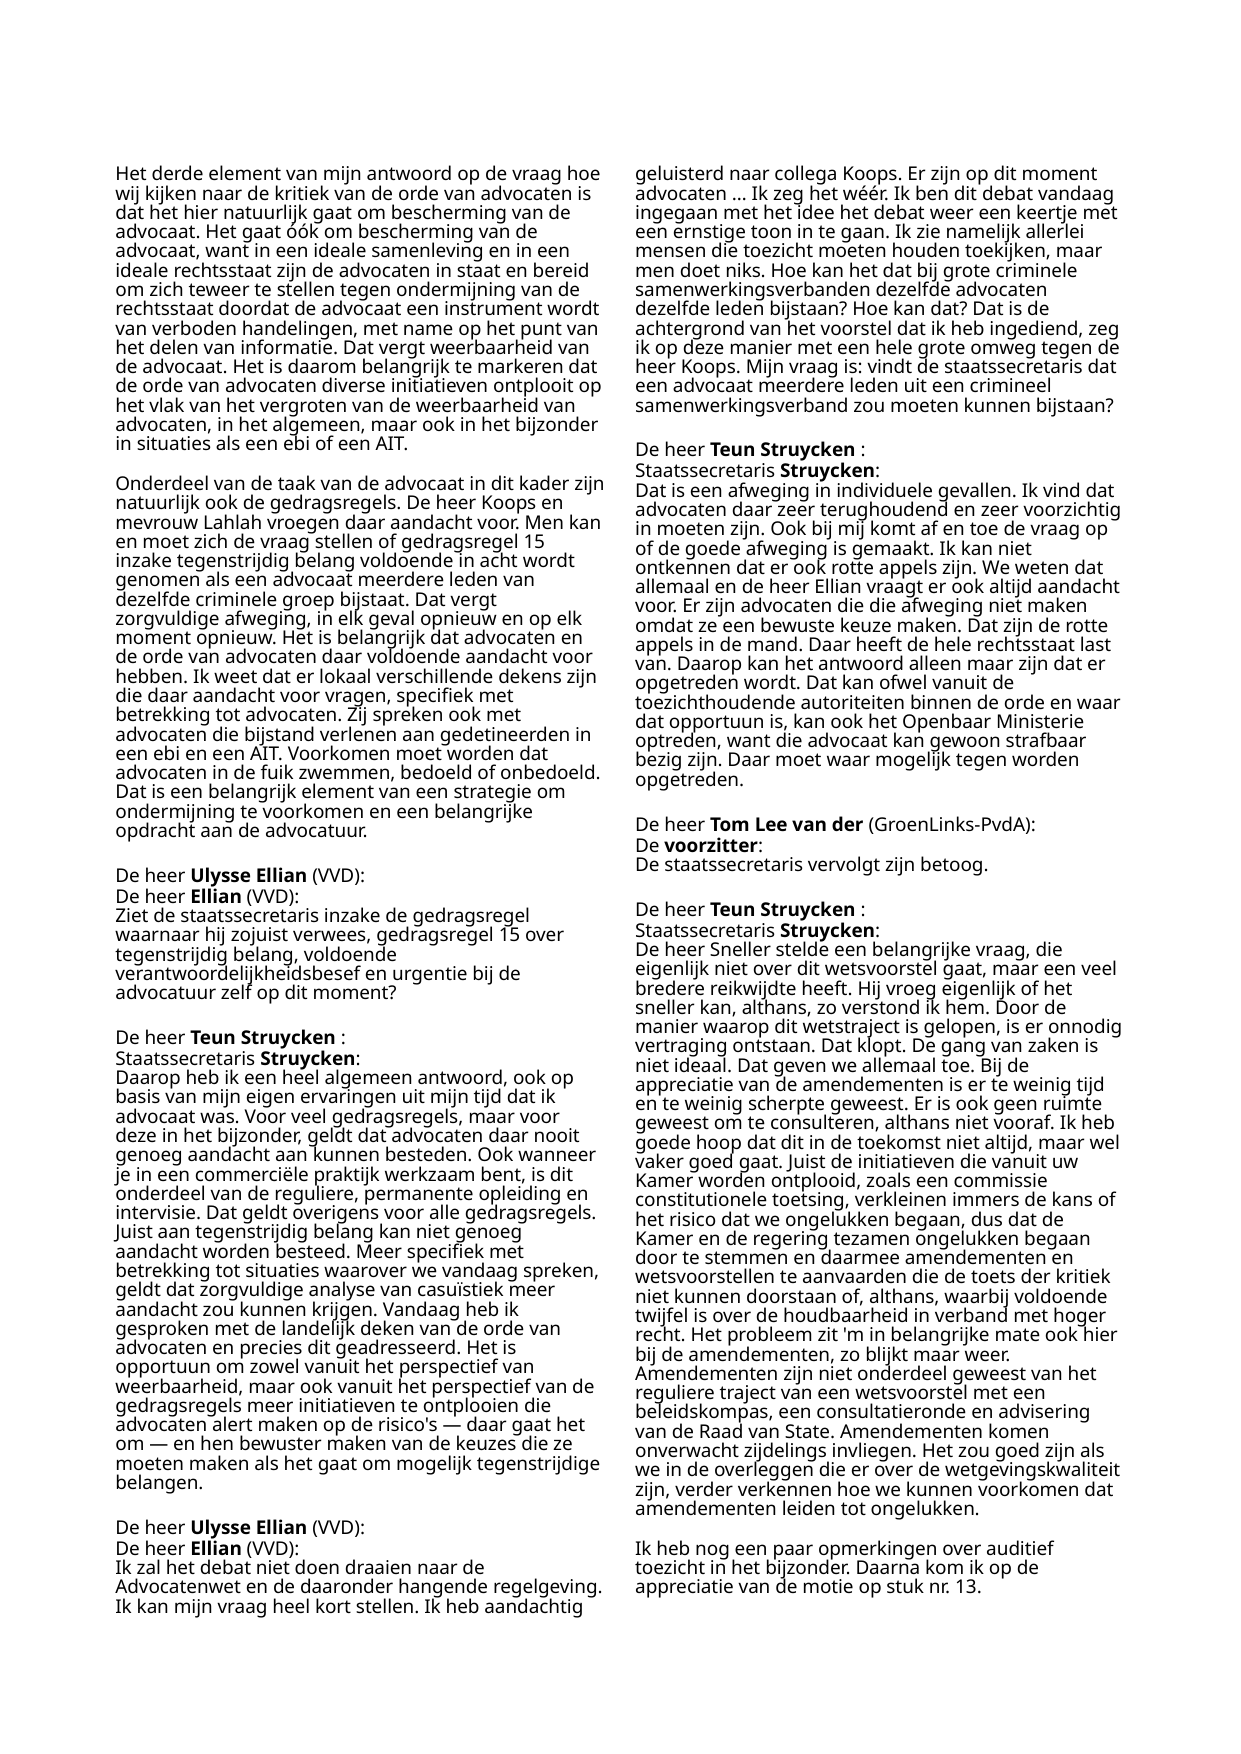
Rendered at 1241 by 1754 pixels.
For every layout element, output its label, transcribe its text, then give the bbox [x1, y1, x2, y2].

text De heer Teun Struycken : [635, 896, 1125, 922]
text Staatssecretaris Struycken: [635, 462, 1125, 482]
text Staatssecretaris Struycken: [115, 1050, 605, 1069]
text Ik heb nog een paar opmerkingen over auditief toezicht in het bijzonder. Daarna kom ik op de appreciatie van de motie op stuk nr. 13. [635, 1540, 1125, 1598]
text Staatssecretaris Struycken: [635, 922, 1125, 941]
text De heer Ellian (VVD): [115, 1540, 605, 1559]
text De heer Ellian (VVD): [115, 888, 605, 907]
text Onderdeel van de taak van de advocaat in dit kader zijn natuurlijk ook de gedragsregels. De heer Koops en mevrouw Lahlah vroegen daar aandacht voor. Men kan en moet zich de vraag stellen of gedragsregel 15 inzake tegenstrijdig belang voldoende in acht wordt genomen als een advocaat meerdere leden van dezelfde criminele groep bijstaat. Dat vergt zorgvuldige afweging, in elk geval opnieuw en op elk moment opnieuw. Het is belangrijk dat advocaten en de orde van advocaten daar voldoende aandacht voor hebben. Ik weet dat er lokaal verschillende dekens zijn die daar aandacht voor vragen, specifiek met betrekking tot advocaten. Zij spreken ook met advocaten die bijstand verlenen aan gedetineerden in een ebi en een AIT. Voorkomen moet worden dat advocaten in de fuik zwemmen, bedoeld of onbedoeld. Dat is een belangrijk element van een strategie om ondermijning te voorkomen en een belangrijke opdracht aan de advocatuur. [115, 475, 605, 841]
text Daarop heb ik een heel algemeen antwoord, ook op basis van mijn eigen ervaringen uit mijn tijd dat ik advocaat was. Voor veel gedragsregels, maar voor deze in het bijzonder, geldt dat advocaten daar nooit genoeg aandacht aan kunnen besteden. Ook wanneer je in een commerciële praktijk werkzaam bent, is dit onderdeel van de reguliere, permanente opleiding en intervisie. Dat geldt overigens voor alle gedragsregels. Juist aan tegenstrijdig belang kan niet genoeg aandacht worden besteed. Meer specifiek met betrekking tot situaties waarover we vandaag spreken, geldt dat zorgvuldige analyse van casuïstiek meer aandacht zou kunnen krijgen. Vandaag heb ik gesproken met de landelijk deken van de orde van advocaten en precies dit geadresseerd. Het is opportuun om zowel vanuit het perspectief van weerbaarheid, maar ook vanuit het perspectief van de gedragsregels meer initiatieven te ontplooien die advocaten alert maken op de risico's — daar gaat het om — en hen bewuster maken van de keuzes die ze moeten maken als het gaat om mogelijk tegenstrijdige belangen. [115, 1069, 605, 1493]
text De voorzitter: [635, 837, 1125, 856]
text geluisterd naar collega Koops. Er zijn op dit moment advocaten … Ik zeg het wéér. Ik ben dit debat vandaag ingegaan met het idee het debat weer een keertje met een ernstige toon in te gaan. Ik zie namelijk allerlei mensen die toezicht moeten houden toekijken, maar men doet niks. Hoe kan het dat bij grote criminele samenwerkingsverbanden dezelfde advocaten dezelfde leden bijstaan? Hoe kan dat? Dat is de achtergrond van het voorstel dat ik heb ingediend, zeg ik op deze manier met een hele grote omweg tegen de heer Koops. Mijn vraag is: vindt de staatssecretaris dat een advocaat meerdere leden uit een crimineel samenwerkingsverband zou moeten kunnen bijstaan? [635, 165, 1125, 416]
text Dat is een afweging in individuele gevallen. Ik vind dat advocaten daar zeer terughoudend en zeer voorzichtig in moeten zijn. Ook bij mij komt af en toe de vraag op of de goede afweging is gemaakt. Ik kan niet ontkennen dat er ook rotte appels zijn. We weten dat allemaal en de heer Ellian vraagt er ook altijd aandacht voor. Er zijn advocaten die die afweging niet maken omdat ze een bewuste keuze maken. Dat zijn de rotte appels in de mand. Daar heeft de hele rechtsstaat last van. Daarop kan het antwoord alleen maar zijn dat er opgetreden wordt. Dat kan ofwel vanuit de toezichthoudende autoriteiten binnen de orde en waar dat opportuun is, kan ook het Openbaar Ministerie optreden, want die advocaat kan gewoon strafbaar bezig zijn. Daar moet waar mogelijk tegen worden opgetreden. [635, 482, 1125, 790]
text De heer Tom Lee van der (GroenLinks-PvdA): [635, 811, 1125, 837]
text De heer Teun Struycken : [115, 1024, 605, 1050]
text De staatssecretaris vervolgt zijn betoog. [635, 856, 1125, 875]
text Het derde element van mijn antwoord op de vraag hoe wij kijken naar de kritiek van de orde van advocaten is dat het hier natuurlijk gaat om bescherming van de advocaat. Het gaat óók om bescherming van de advocaat, want in een ideale samenleving en in een ideale rechtsstaat zijn de advocaten in staat en bereid om zich teweer te stellen tegen ondermijning van de rechtsstaat doordat de advocaat een instrument wordt van verboden handelingen, met name op het punt van het delen van informatie. Dat vergt weerbaarheid van de advocaat. Het is daarom belangrijk te markeren dat de orde van advocaten diverse initiatieven ontplooit op het vlak van het vergroten van de weerbaarheid van advocaten, in het algemeen, maar ook in het bijzonder in situaties als een ebi of een AIT. [115, 165, 605, 454]
text De heer Teun Struycken : [635, 437, 1125, 462]
text De heer Ulysse Ellian (VVD): [115, 862, 605, 888]
text De heer Sneller stelde een belangrijke vraag, die eigenlijk niet over dit wetsvoorstel gaat, maar een veel bredere reikwijdte heeft. Hij vroeg eigenlijk of het sneller kan, althans, zo verstond ik hem. Door de manier waarop dit wetstraject is gelopen, is er onnodig vertraging ontstaan. Dat klopt. De gang van zaken is niet ideaal. Dat geven we allemaal toe. Bij de appreciatie van de amendementen is er te weinig tijd en te weinig scherpte geweest. Er is ook geen ruimte geweest om te consulteren, althans niet vooraf. Ik heb goede hoop dat dit in de toekomst niet altijd, maar wel vaker goed gaat. Juist de initiatieven die vanuit uw Kamer worden ontplooid, zoals een commissie constitutionele toetsing, verkleinen immers de kans of het risico dat we ongelukken begaan, dus dat de Kamer en de regering tezamen ongelukken begaan door te stemmen en daarmee amendementen en wetsvoorstellen te aanvaarden die de toets der kritiek niet kunnen doorstaan of, althans, waarbij voldoende twijfel is over de houdbaarheid in verband met hoger recht. Het probleem zit 'm in belangrijke mate ook hier bij de amendementen, zo blijkt maar weer. Amendementen zijn niet onderdeel geweest van het reguliere traject van een wetsvoorstel met een beleidskompas, een consultatieronde en advisering van de Raad van State. Amendementen komen onverwacht zijdelings invliegen. Het zou goed zijn als we in de overleggen die er over de wetgevingskwaliteit zijn, verder verkennen hoe we kunnen voorkomen dat amendementen leiden tot ongelukken. [635, 941, 1125, 1519]
text De heer Ulysse Ellian (VVD): [115, 1514, 605, 1540]
text Ziet de staatssecretaris inzake de gedragsregel waarnaar hij zojuist verwees, gedragsregel 15 over tegenstrijdig belang, voldoende verantwoordelijkheidsbesef en urgentie bij de advocatuur zelf op dit moment? [115, 907, 605, 1003]
text Ik zal het debat niet doen draaien naar de Advocatenwet en de daaronder hangende regelgeving. Ik kan mijn vraag heel kort stellen. Ik heb aandachtig [115, 1559, 605, 1617]
